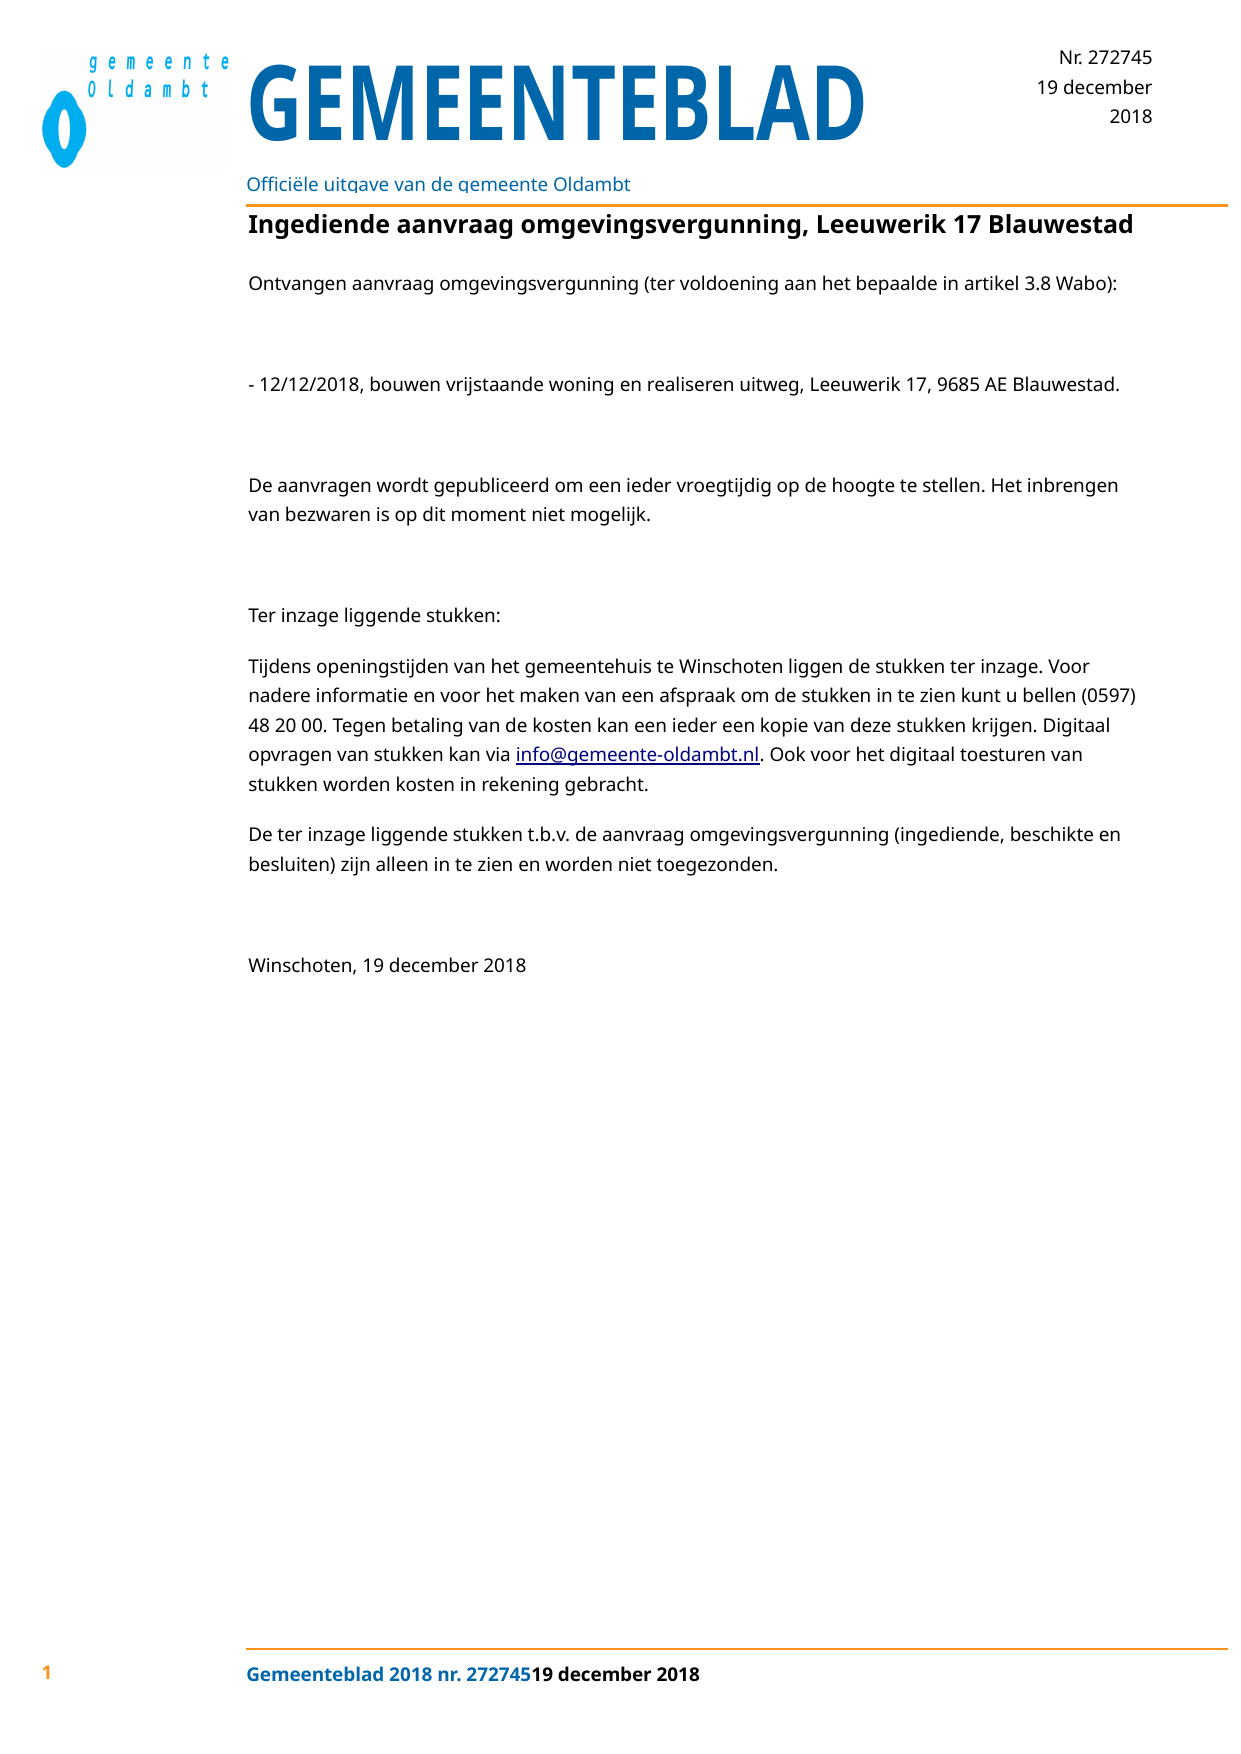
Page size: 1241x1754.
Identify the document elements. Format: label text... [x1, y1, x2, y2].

picture [41, 47, 231, 172]
text De ter inzage liggende stukken t.b.v. de aanvraag omgevingsvergunning (ingediende, beschikte en besluiten) zijn alleen in te zien en worden niet toegezonden. [248, 822, 1152, 877]
text De aanvragen wordt gepubliceerd om een ieder vroegtijdig op de hoogte te stellen. Het inbrengen van bezwaren is op dit moment niet mogelijk. [248, 472, 1152, 527]
text Ter inzage liggende stukken: [248, 602, 1152, 628]
text Ontvangen aanvraag omgevingsvergunning (ter voldoening aan het bepaalde in artikel 3.8 Wabo): [248, 270, 1152, 296]
text Ingediende aanvraag omgevingsvergunning, Leeuwerik 17 Blauwestad [248, 207, 1152, 241]
text Tijdens openingstijden van het gemeentehuis te Winschoten liggen de stukken ter inzage. Voor nadere informatie en voor het maken van een afspraak om de stukken in te zien kunt u bellen (0597) 48 20 00. Tegen betaling van de kosten kan een ieder een kopie van deze stukken krijgen. Digitaal opvragen van stukken kan via info@gemeente-oldambt.nl. Ook voor het digitaal toesturen van stukken worden kosten in rekening gebracht. [248, 653, 1152, 797]
text Winschoten, 19 december 2018 [248, 952, 1152, 978]
text - 12/12/2018, bouwen vrijstaande woning en realiseren uitweg, Leeuwerik 17, 9685 AE Blauwestad. [248, 371, 1152, 397]
